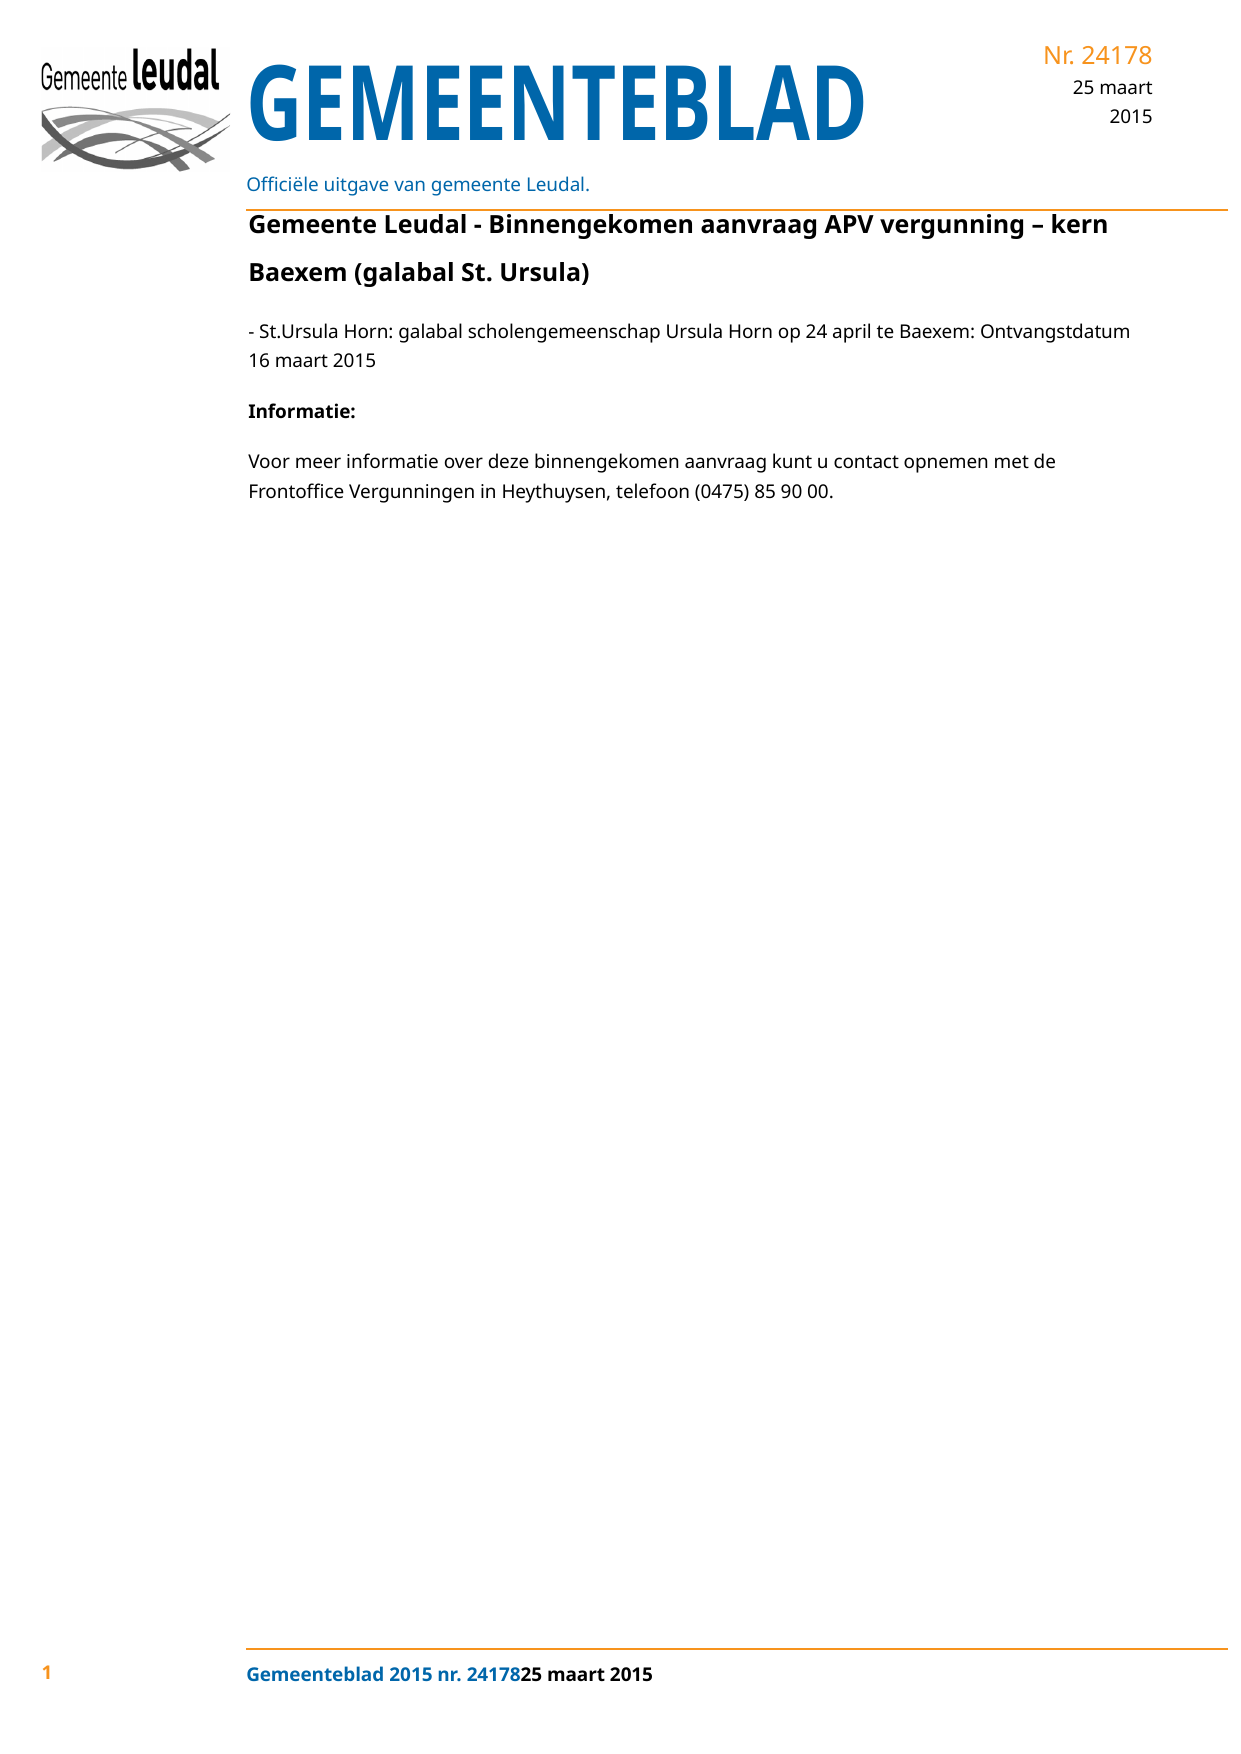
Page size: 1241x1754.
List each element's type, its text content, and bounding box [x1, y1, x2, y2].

picture [41, 47, 231, 172]
text Informatie: [248, 398, 1152, 424]
text - St.Ursula Horn: galabal scholengemeenschap Ursula Horn op 24 april te Baexem: Ontvangstdatum 16 maart 2015 [248, 318, 1152, 373]
text Gemeente Leudal - Binnengekomen aanvraag APV vergunning – kern Baexem (galabal St. Ursula) [248, 211, 1152, 288]
text Voor meer informatie over deze binnengekomen aanvraag kunt u contact opnemen met de Frontoffice Vergunningen in Heythuysen, telefoon (0475) 85 90 00. [248, 448, 1152, 504]
